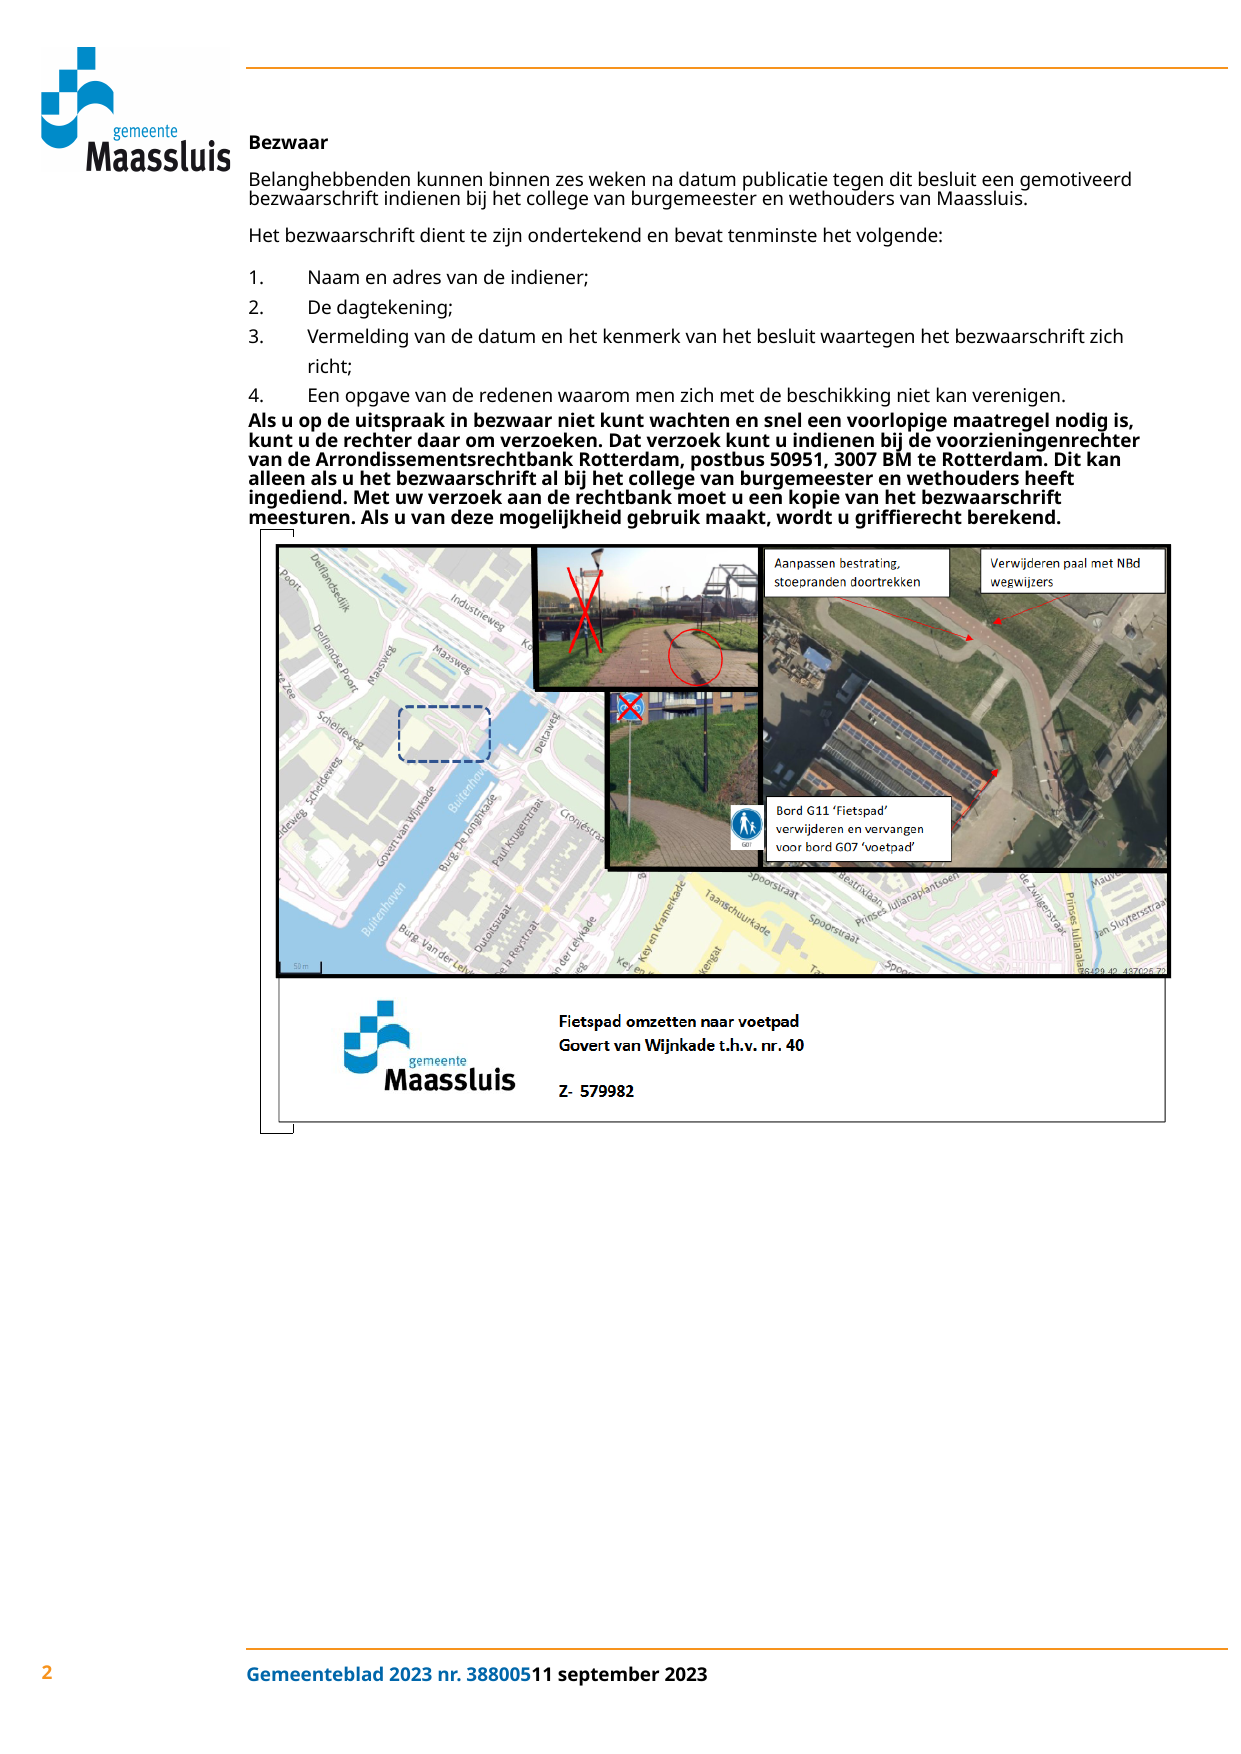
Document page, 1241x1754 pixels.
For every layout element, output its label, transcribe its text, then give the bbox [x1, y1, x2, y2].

list De dagtekening; [248, 294, 1152, 320]
picture [268, 537, 1173, 1124]
text Bezwaar [248, 134, 1152, 153]
picture [41, 47, 231, 172]
picture [41, 47, 77, 92]
text Belanghebbenden kunnen binnen zes weken na datum publicatie tegen dit besluit een gemotiveerd bezwaarschrift indienen bij het college van burgemeester en wethouders van Maassluis. [248, 171, 1152, 210]
list Een opgave van de redenen waarom men zich met de beschikking niet kan verenigen. [248, 383, 1152, 408]
text Als u op de uitspraak in bezwaar niet kunt wachten en snel een voorlopige maatregel nodig is, kunt u de rechter daar om verzoeken. Dat verzoek kunt u indienen bij de voorzieningenrechter van de Arrondissementsrechtbank Rotterdam, postbus 50951, 3007 BM te Rotterdam. Dit kan alleen als u het bezwaarschrift al bij het college van burgemeester en wethouders heeft ingediend. Met uw verzoek aan de rechtbank moet u een kopie van het bezwaarschrift meesturen. Als u van deze mogelijkheid gebruik maakt, wordt u griffierecht berekend. [248, 412, 1152, 528]
list Vermelding van de datum en het kenmerk van het besluit waartegen het bezwaarschrift zich richt; [248, 323, 1152, 379]
text Het bezwaarschrift dient te zijn ondertekend en bevat tenminste het volgende: [248, 227, 1152, 247]
list Naam en adres van de indiener; [248, 264, 1152, 290]
